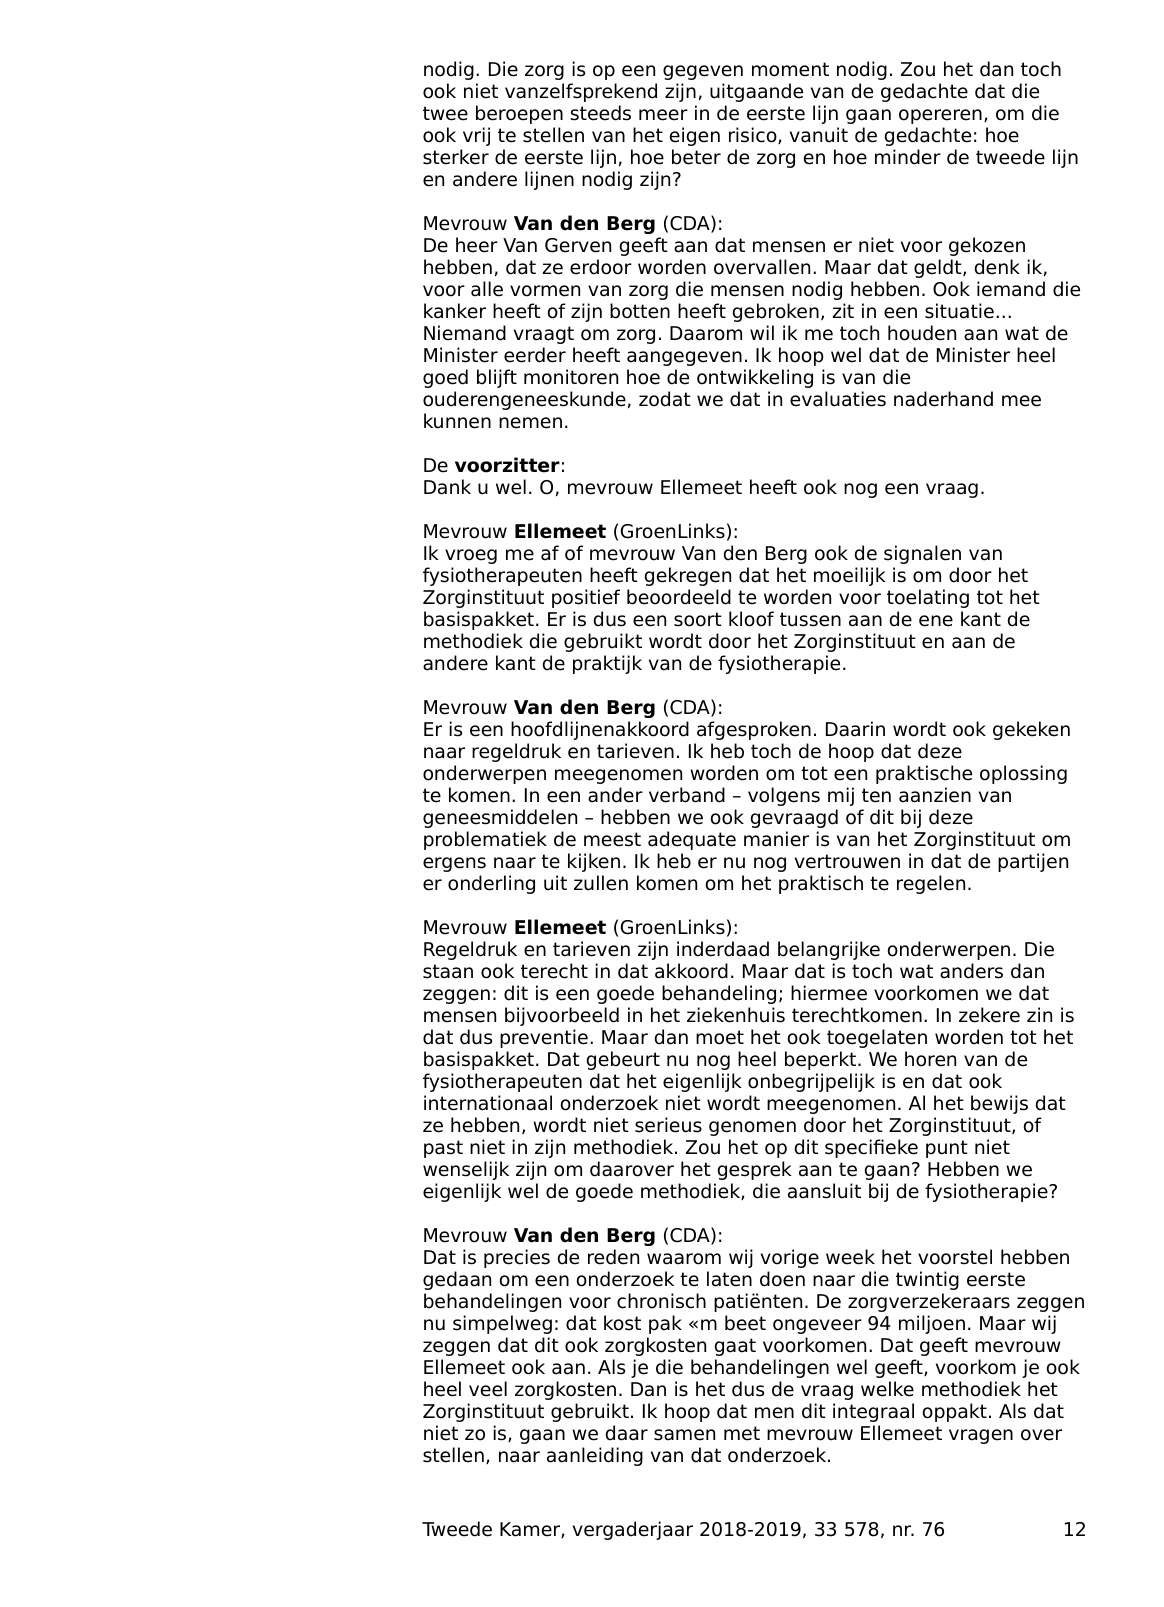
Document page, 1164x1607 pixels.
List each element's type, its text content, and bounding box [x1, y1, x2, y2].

text De heer Van Gerven geeft aan dat mensen er niet voor gekozen hebben, dat ze erdoor worden overvallen. Maar dat geldt, denk ik, voor alle vormen van zorg die mensen nodig hebben. Ook iemand die kanker heeft of zijn botten heeft gebroken, zit in een situatie... Niemand vraagt om zorg. Daarom wil ik me toch houden aan wat de Minister eerder heeft aangegeven. Ik hoop wel dat de Minister heel goed blijft monitoren hoe de ontwikkeling is van die ouderengeneeskunde, zodat we dat in evaluaties naderhand mee kunnen nemen. [422, 235, 1087, 433]
text nodig. Die zorg is op een gegeven moment nodig. Zou het dan toch ook niet vanzelfsprekend zijn, uitgaande van de gedachte dat die twee beroepen steeds meer in de eerste lijn gaan opereren, om die ook vrij te stellen van het eigen risico, vanuit de gedachte: hoe sterker de eerste lijn, hoe beter de zorg en hoe minder de tweede lijn en andere lijnen nodig zijn? [422, 59, 1087, 191]
text Er is een hoofdlijnenakkoord afgesproken. Daarin wordt ook gekeken naar regeldruk en tarieven. Ik heb toch de hoop dat deze onderwerpen meegenomen worden om tot een praktische oplossing te komen. In een ander verband – volgens mij ten aanzien van geneesmiddelen – hebben we ook gevraagd of dit bij deze problematiek de meest adequate manier is van het Zorginstituut om ergens naar te kijken. Ik heb er nu nog vertrouwen in dat de partijen er onderling uit zullen komen om het praktisch te regelen. [422, 719, 1087, 895]
text Mevrouw Van den Berg (CDA): [422, 1225, 1087, 1247]
text Mevrouw Van den Berg (CDA): [422, 697, 1087, 719]
text Mevrouw Ellemeet (GroenLinks): [422, 917, 1087, 939]
text Mevrouw Van den Berg (CDA): [422, 213, 1087, 235]
text Ik vroeg me af of mevrouw Van den Berg ook de signalen van fysiotherapeuten heeft gekregen dat het moeilijk is om door het Zorginstituut positief beoordeeld te worden voor toelating tot het basispakket. Er is dus een soort kloof tussen aan de ene kant de methodiek die gebruikt wordt door het Zorginstituut en aan de andere kant de praktijk van de fysiotherapie. [422, 543, 1087, 675]
text Mevrouw Ellemeet (GroenLinks): [422, 521, 1087, 543]
text Dank u wel. O, mevrouw Ellemeet heeft ook nog een vraag. [422, 477, 1087, 499]
text Dat is precies de reden waarom wij vorige week het voorstel hebben gedaan om een onderzoek te laten doen naar die twintig eerste behandelingen voor chronisch patiënten. De zorgverzekeraars zeggen nu simpelweg: dat kost pak «m beet ongeveer 94 miljoen. Maar wij zeggen dat dit ook zorgkosten gaat voorkomen. Dat geeft mevrouw Ellemeet ook aan. Als je die behandelingen wel geeft, voorkom je ook heel veel zorgkosten. Dan is het dus de vraag welke methodiek het Zorginstituut gebruikt. Ik hoop dat men dit integraal oppakt. Als dat niet zo is, gaan we daar samen met mevrouw Ellemeet vragen over stellen, naar aanleiding van dat onderzoek. [422, 1247, 1087, 1467]
text Regeldruk en tarieven zijn inderdaad belangrijke onderwerpen. Die staan ook terecht in dat akkoord. Maar dat is toch wat anders dan zeggen: dit is een goede behandeling; hiermee voorkomen we dat mensen bijvoorbeeld in het ziekenhuis terechtkomen. In zekere zin is dat dus preventie. Maar dan moet het ook toegelaten worden tot het basispakket. Dat gebeurt nu nog heel beperkt. We horen van de fysiotherapeuten dat het eigenlijk onbegrijpelijk is en dat ook internationaal onderzoek niet wordt meegenomen. Al het bewijs dat ze hebben, wordt niet serieus genomen door het Zorginstituut, of past niet in zijn methodiek. Zou het op dit specifieke punt niet wenselijk zijn om daarover het gesprek aan te gaan? Hebben we eigenlijk wel de goede methodiek, die aansluit bij de fysiotherapie? [422, 939, 1087, 1203]
text De voorzitter: [422, 455, 1087, 477]
